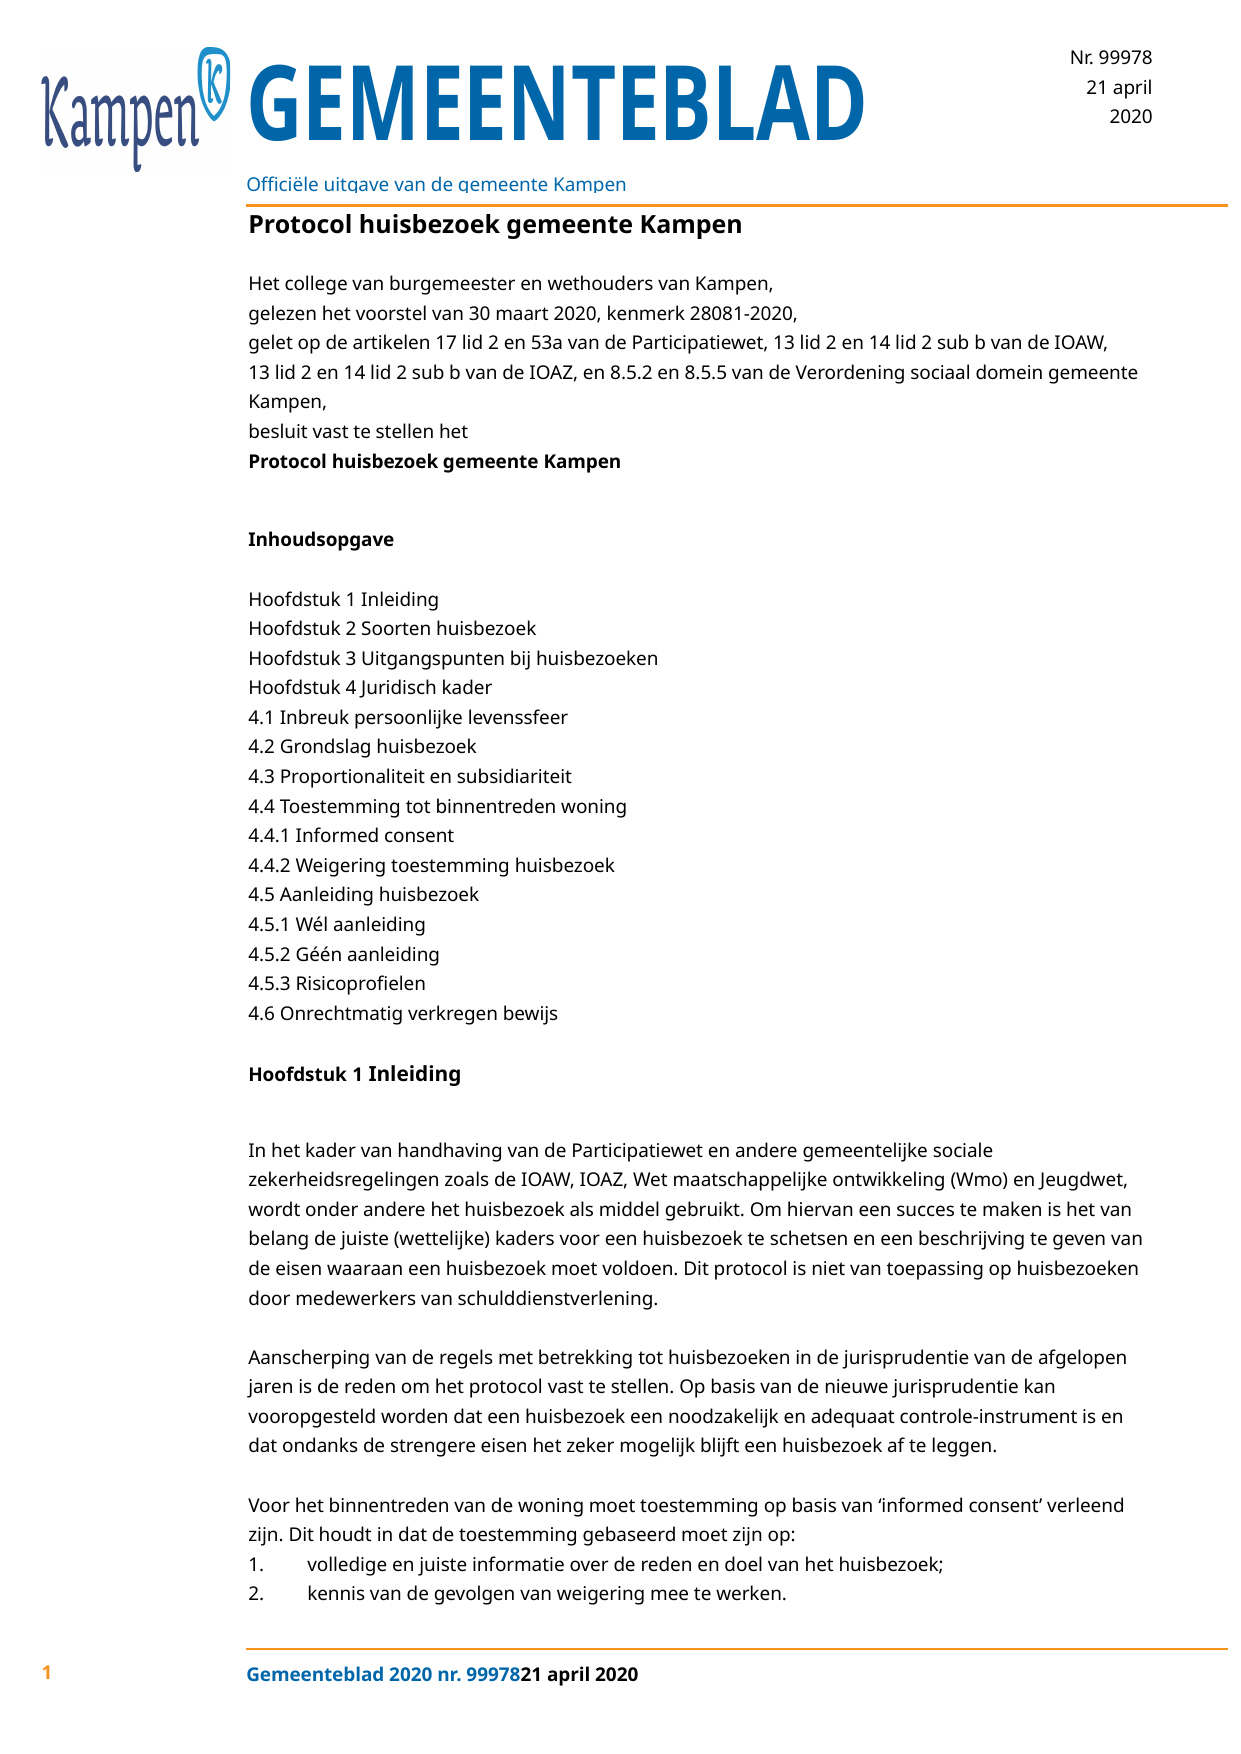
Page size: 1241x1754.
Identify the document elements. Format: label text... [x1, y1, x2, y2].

text In het kader van handhaving van de Participatiewet en andere gemeentelijke sociale zekerheidsregelingen zoals de IOAW, IOAZ, Wet maatschappelijke ontwikkeling (Wmo) en Jeugdwet, wordt onder andere het huisbezoek als middel gebruikt. Om hiervan een succes te maken is het van belang de juiste (wettelijke) kaders voor een huisbezoek te schetsen en een beschrijving te geven van de eisen waaraan een huisbezoek moet voldoen. Dit protocol is niet van toepassing op huisbezoeken door medewerkers van schulddienstverlening. [248, 1137, 1152, 1311]
text 4.3 Proportionaliteit en subsidiariteit [248, 763, 1152, 789]
picture [41, 47, 231, 172]
text 4.5.3 Risicoprofielen [248, 970, 1152, 996]
text gelezen het voorstel van 30 maart 2020, kenmerk 28081-2020, [248, 300, 1152, 326]
text 4.5.1 Wél aanleiding [248, 911, 1152, 937]
text besluit vast te stellen het [248, 418, 1152, 444]
text Aanscherping van de regels met betrekking tot huisbezoeken in de jurisprudentie van de afgelopen jaren is de reden om het protocol vast te stellen. Op basis van de nieuwe jurisprudentie kan vooropgesteld worden dat een huisbezoek een noodzakelijk en adequaat controle-instrument is en dat ondanks de strengere eisen het zeker mogelijk blijft een huisbezoek af te leggen. [248, 1344, 1152, 1458]
text 4.5 Aanleiding huisbezoek [248, 882, 1152, 907]
text Hoofdstuk 4 Juridisch kader [248, 674, 1152, 700]
text gelet op de artikelen 17 lid 2 en 53a van de Participatiewet, 13 lid 2 en 14 lid 2 sub b van de IOAW, [248, 329, 1152, 355]
text Voor het binnentreden van de woning moet toestemming op basis van ‘informed consent’ verleend zijn. Dit houdt in dat de toestemming gebaseerd moet zijn op: [248, 1492, 1152, 1547]
text Protocol huisbezoek gemeente Kampen [248, 448, 1152, 473]
text Protocol huisbezoek gemeente Kampen [248, 207, 1152, 241]
text Hoofdstuk 1 Inleiding [248, 586, 1152, 612]
text Inhoudsopgave [248, 527, 1152, 552]
list volledige en juiste informatie over de reden en doel van het huisbezoek; [248, 1551, 1152, 1577]
text 4.4.2 Weigering toestemming huisbezoek [248, 852, 1152, 878]
text Het college van burgemeester en wethouders van Kampen, [248, 270, 1152, 296]
text 4.2 Grondslag huisbezoek [248, 734, 1152, 759]
text 4.5.2 Géén aanleiding [248, 941, 1152, 967]
text Hoofdstuk 3 Uitgangspunten bij huisbezoeken [248, 645, 1152, 671]
text 13 lid 2 en 14 lid 2 sub b van de IOAZ, en 8.5.2 en 8.5.5 van de Verordening sociaal domein gemeente Kampen, [248, 359, 1152, 414]
text 4.4.1 Informed consent [248, 822, 1152, 848]
text 4.6 Onrechtmatig verkregen bewijs [248, 1000, 1152, 1026]
text Hoofdstuk 1 Inleiding [248, 1059, 1152, 1088]
text Hoofdstuk 2 Soorten huisbezoek [248, 615, 1152, 641]
text 4.4 Toestemming tot binnentreden woning [248, 793, 1152, 819]
text 4.1 Inbreuk persoonlijke levenssfeer [248, 704, 1152, 730]
list kennis van de gevolgen van weigering mee te werken. [248, 1581, 1152, 1606]
